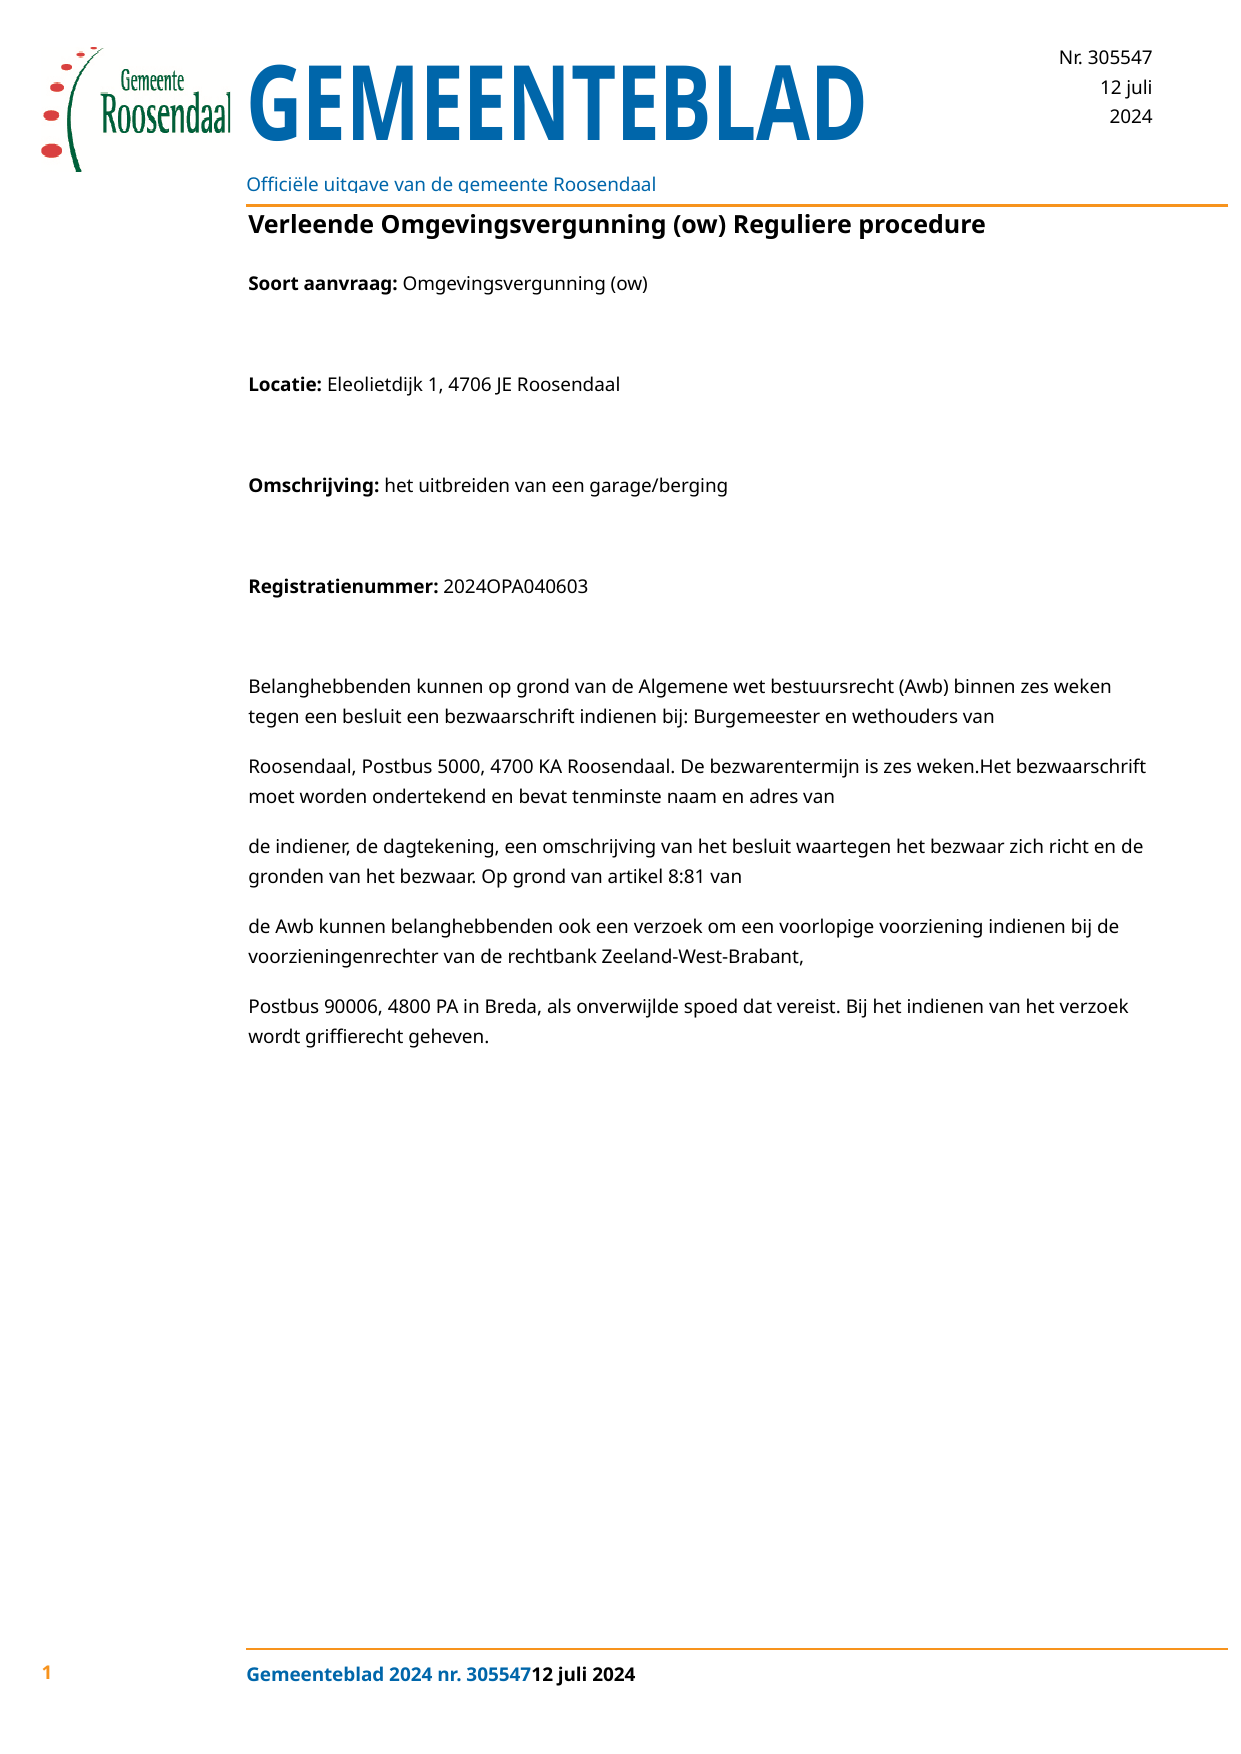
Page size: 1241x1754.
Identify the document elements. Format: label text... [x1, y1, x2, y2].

text Verleende Omgevingsvergunning (ow) Reguliere procedure [248, 207, 1152, 241]
text de Awb kunnen belanghebbenden ook een verzoek om een voorlopige voorziening indienen bij de voorzieningenrechter van de rechtbank Zeeland-West-Brabant, [248, 914, 1152, 969]
text Belanghebbenden kunnen op grond van de Algemene wet bestuursrecht (Awb) binnen zes weken tegen een besluit een bezwaarschrift indienen bij: Burgemeester en wethouders van [248, 674, 1152, 729]
text Omschrijving: het uitbreiden van een garage/berging [248, 472, 1152, 498]
text Registratienummer: 2024OPA040603 [248, 573, 1152, 598]
text Roosendaal, Postbus 5000, 4700 KA Roosendaal. De bezwarentermijn is zes weken.Het bezwaarschrift moet worden ondertekend en bevat tenminste naam en adres van [248, 754, 1152, 809]
text Locatie: Eleolietdijk 1, 4706 JE Roosendaal [248, 371, 1152, 397]
picture [41, 47, 231, 172]
text Postbus 90006, 4800 PA in Breda, als onverwijlde spoed dat vereist. Bij het indienen van het verzoek wordt griffierecht geheven. [248, 994, 1152, 1049]
text Soort aanvraag: Omgevingsvergunning (ow) [248, 270, 1152, 296]
text de indiener, de dagtekening, een omschrijving van het besluit waartegen het bezwaar zich richt en de gronden van het bezwaar. Op grond van artikel 8:81 van [248, 834, 1152, 889]
